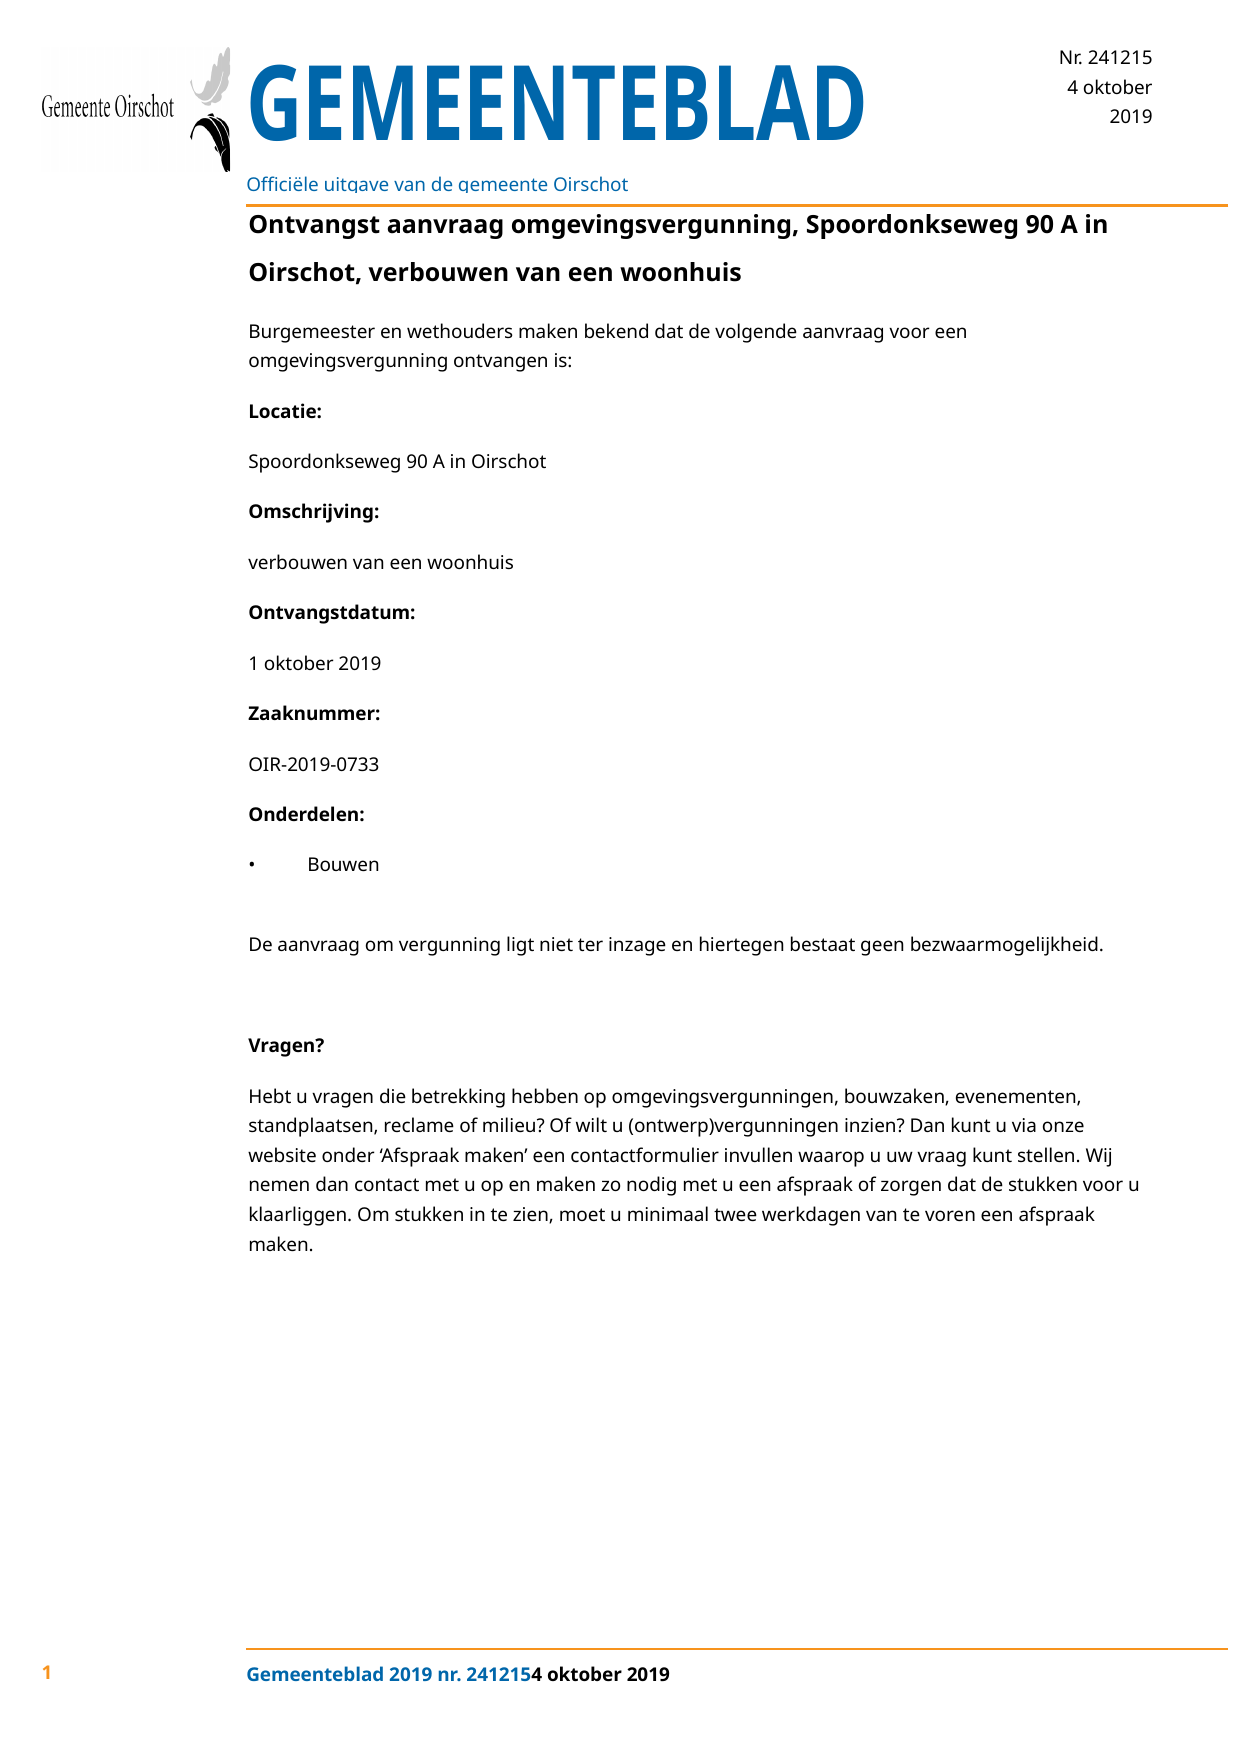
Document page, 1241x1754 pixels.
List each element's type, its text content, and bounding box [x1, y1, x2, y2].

text 1 oktober 2019 [248, 650, 1152, 676]
text Hebt u vragen die betrekking hebben op omgevingsvergunningen, bouwzaken, evenementen, standplaatsen, reclame of milieu? Of wilt u (ontwerp)vergunningen inzien? Dan kunt u via onze website onder ‘Afspraak maken’ een contactformulier invullen waarop u uw vraag kunt stellen. Wij nemen dan contact met u op en maken zo nodig met u een afspraak of zorgen dat de stukken voor u klaarliggen. Om stukken in te zien, moet u minimaal twee werkdagen van te voren een afspraak maken. [248, 1083, 1152, 1257]
text Burgemeester en wethouders maken bekend dat de volgende aanvraag voor een omgevingsvergunning ontvangen is: [248, 318, 1152, 373]
text verbouwen van een woonhuis [248, 549, 1152, 575]
text Spoordonkseweg 90 A in Oirschot [248, 448, 1152, 474]
text Omschrijving: [248, 499, 1152, 524]
text Zaaknummer: [248, 700, 1152, 726]
text Locatie: [248, 398, 1152, 424]
text Ontvangst aanvraag omgevingsvergunning, Spoordonkseweg 90 A in Oirschot, verbouwen van een woonhuis [248, 207, 1152, 288]
list Bouwen [248, 852, 1152, 877]
text OIR-2019-0733 [248, 751, 1152, 777]
text Onderdelen: [248, 801, 1152, 827]
text Ontvangstdatum: [248, 599, 1152, 625]
picture [41, 47, 231, 172]
text De aanvraag om vergunning ligt niet ter inzage en hiertegen bestaat geen bezwaarmogelijkheid. [248, 932, 1152, 957]
text Vragen? [248, 1032, 1152, 1058]
